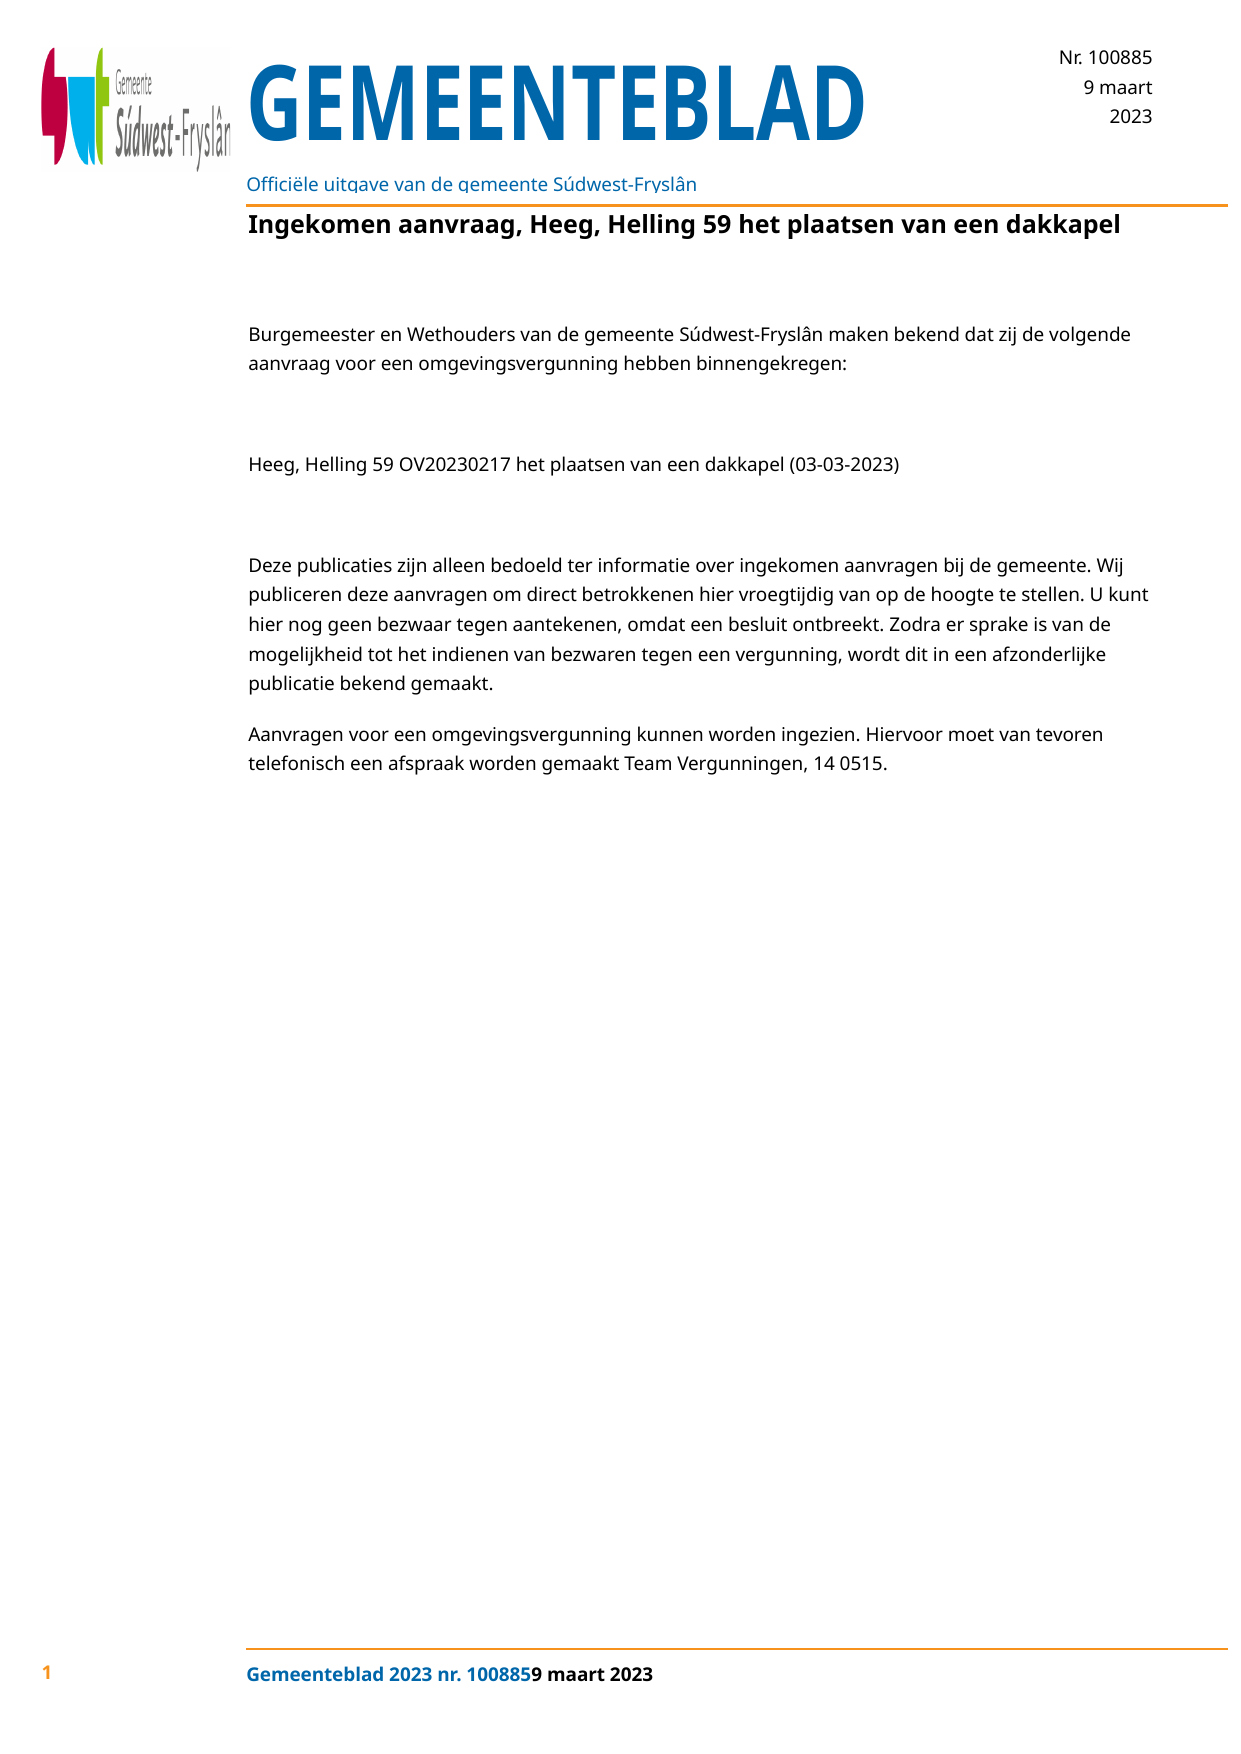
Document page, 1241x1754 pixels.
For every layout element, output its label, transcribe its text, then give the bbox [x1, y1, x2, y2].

text Ingekomen aanvraag, Heeg, Helling 59 het plaatsen van een dakkapel [248, 207, 1152, 241]
picture [41, 47, 231, 172]
text Heeg, Helling 59 OV20230217 het plaatsen van een dakkapel (03-03-2023) [248, 451, 1152, 477]
text Burgemeester en Wethouders van de gemeente Súdwest-Fryslân maken bekend dat zij de volgende aanvraag voor een omgevingsvergunning hebben binnengekregen: [248, 321, 1152, 376]
text Deze publicaties zijn alleen bedoeld ter informatie over ingekomen aanvragen bij de gemeente. Wij publiceren deze aanvragen om direct betrokkenen hier vroegtijdig van op de hoogte te stellen. U kunt hier nog geen bezwaar tegen aantekenen, omdat een besluit ontbreekt. Zodra er sprake is van de mogelijkheid tot het indienen van bezwaren tegen een vergunning, wordt dit in een afzonderlijke publicatie bekend gemaakt. [248, 552, 1152, 696]
text Aanvragen voor een omgevingsvergunning kunnen worden ingezien. Hiervoor moet van tevoren telefonisch een afspraak worden gemaakt Team Vergunningen, 14 0515. [248, 721, 1152, 776]
